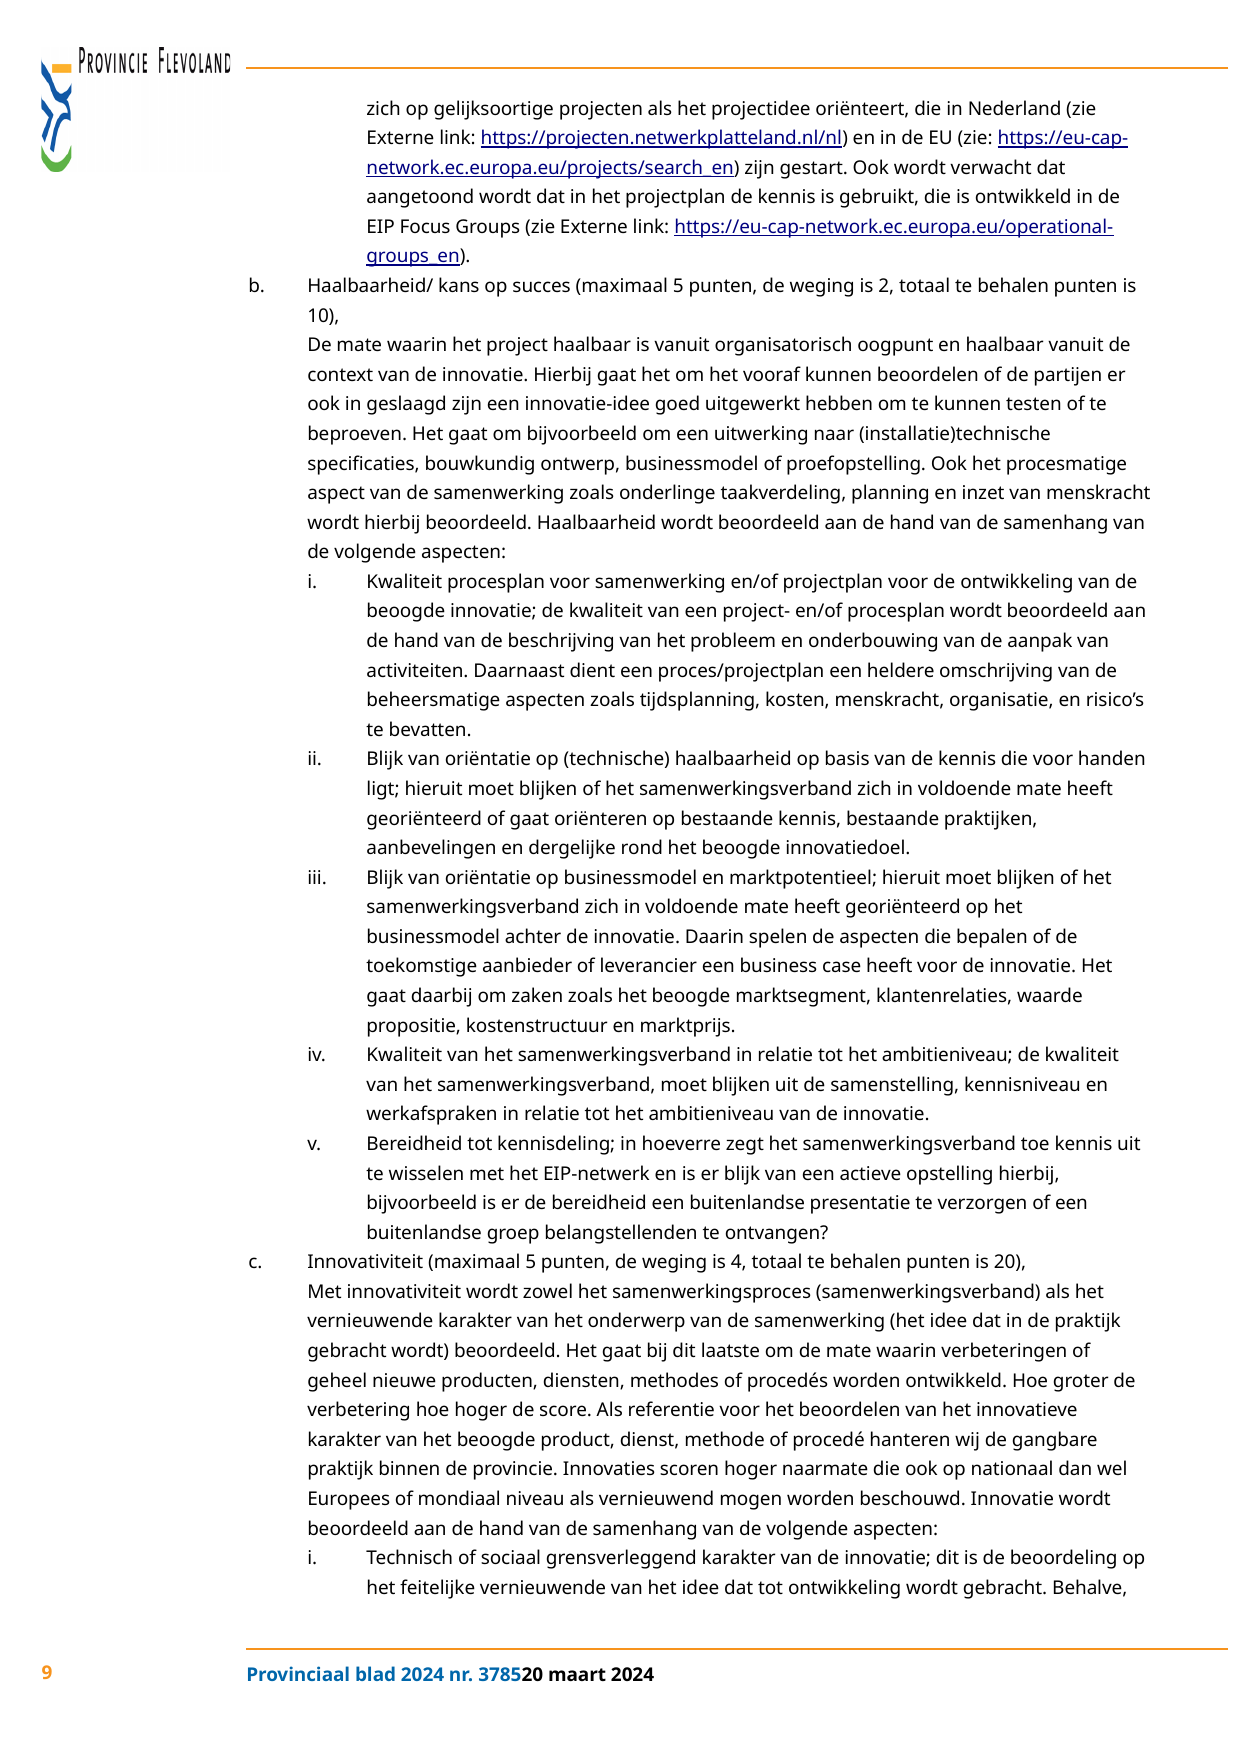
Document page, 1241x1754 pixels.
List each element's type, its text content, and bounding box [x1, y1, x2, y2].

list Innovativiteit (maximaal 5 punten, de weging is 4, totaal te behalen punten is 20), [248, 1248, 1152, 1274]
list Technisch of sociaal grensverleggend karakter van de innovatie; dit is de beoordeling op het feitelijke vernieuwende van het idee dat tot ontwikkeling wordt gebracht. Behalve, [307, 1544, 1152, 1600]
list Kwaliteit procesplan voor samenwerking en/of projectplan voor de ontwikkeling van de beoogde innovatie; de kwaliteit van een project- en/of procesplan wordt beoordeeld aan de hand van de beschrijving van het probleem en onderbouwing van de aanpak van activiteiten. Daarnaast dient een proces/projectplan een heldere omschrijving van de beheersmatige aspecten zoals tijdsplanning, kosten, menskracht, organisatie, en risico’s te bevatten. [307, 568, 1152, 742]
list zich op gelijksoortige projecten als het projectidee oriënteert, die in Nederland (zie Externe link: https://projecten.netwerkplatteland.nl/nl) en in de EU (zie: https://eu-cap-network.ec.europa.eu/projects/search_en) zijn gestart. Ook wordt verwacht dat aangetoond wordt dat in het projectplan de kennis is gebruikt, die is ontwikkeld in de EIP Focus Groups (zie Externe link: https://eu-cap-network.ec.europa.eu/operational-groups_en). [307, 95, 1152, 268]
list Kwaliteit van het samenwerkingsverband in relatie tot het ambitieniveau; de kwaliteit van het samenwerkingsverband, moet blijken uit de samenstelling, kennisniveau en werkafspraken in relatie tot het ambitieniveau van de innovatie. [307, 1041, 1152, 1126]
picture [41, 47, 231, 172]
list De mate waarin het project haalbaar is vanuit organisatorisch oogpunt en haalbaar vanuit de context van de innovatie. Hierbij gaat het om het vooraf kunnen beoordelen of de partijen er ook in geslaagd zijn een innovatie-idee goed uitgewerkt hebben om te kunnen testen of te beproeven. Het gaat om bijvoorbeeld om een uitwerking naar (installatie)technische specificaties, bouwkundig ontwerp, businessmodel of proefopstelling. Ook het procesmatige aspect van de samenwerking zoals onderlinge taakverdeling, planning en inzet van menskracht wordt hierbij beoordeeld. Haalbaarheid wordt beoordeeld aan de hand van de samenhang van de volgende aspecten: [248, 331, 1152, 564]
list Blijk van oriëntatie op businessmodel en marktpotentieel; hieruit moet blijken of het samenwerkingsverband zich in voldoende mate heeft georiënteerd op het businessmodel achter de innovatie. Daarin spelen de aspecten die bepalen of de toekomstige aanbieder of leverancier een business case heeft voor de innovatie. Het gaat daarbij om zaken zoals het beoogde marktsegment, klantenrelaties, waarde propositie, kostenstructuur en marktprijs. [307, 864, 1152, 1038]
list Blijk van oriëntatie op (technische) haalbaarheid op basis van de kennis die voor handen ligt; hieruit moet blijken of het samenwerkingsverband zich in voldoende mate heeft georiënteerd of gaat oriënteren op bestaande kennis, bestaande praktijken, aanbevelingen en dergelijke rond het beoogde innovatiedoel. [307, 746, 1152, 860]
list Haalbaarheid/ kans op succes (maximaal 5 punten, de weging is 2, totaal te behalen punten is 10), [248, 272, 1152, 328]
list Met innovativiteit wordt zowel het samenwerkingsproces (samenwerkingsverband) als het vernieuwende karakter van het onderwerp van de samenwerking (het idee dat in de praktijk gebracht wordt) beoordeeld. Het gaat bij dit laatste om de mate waarin verbeteringen of geheel nieuwe producten, diensten, methodes of procedés worden ontwikkeld. Hoe groter de verbetering hoe hoger de score. Als referentie voor het beoordelen van het innovatieve karakter van het beoogde product, dienst, methode of procedé hanteren wij de gangbare praktijk binnen de provincie. Innovaties scoren hoger naarmate die ook op nationaal dan wel Europees of mondiaal niveau als vernieuwend mogen worden beschouwd. Innovatie wordt beoordeeld aan de hand van de samenhang van de volgende aspecten: [248, 1278, 1152, 1541]
list Bereidheid tot kennisdeling; in hoeverre zegt het samenwerkingsverband toe kennis uit te wisselen met het EIP-netwerk en is er blijk van een actieve opstelling hierbij, bijvoorbeeld is er de bereidheid een buitenlandse presentatie te verzorgen of een buitenlandse groep belangstellenden te ontvangen? [307, 1130, 1152, 1245]
